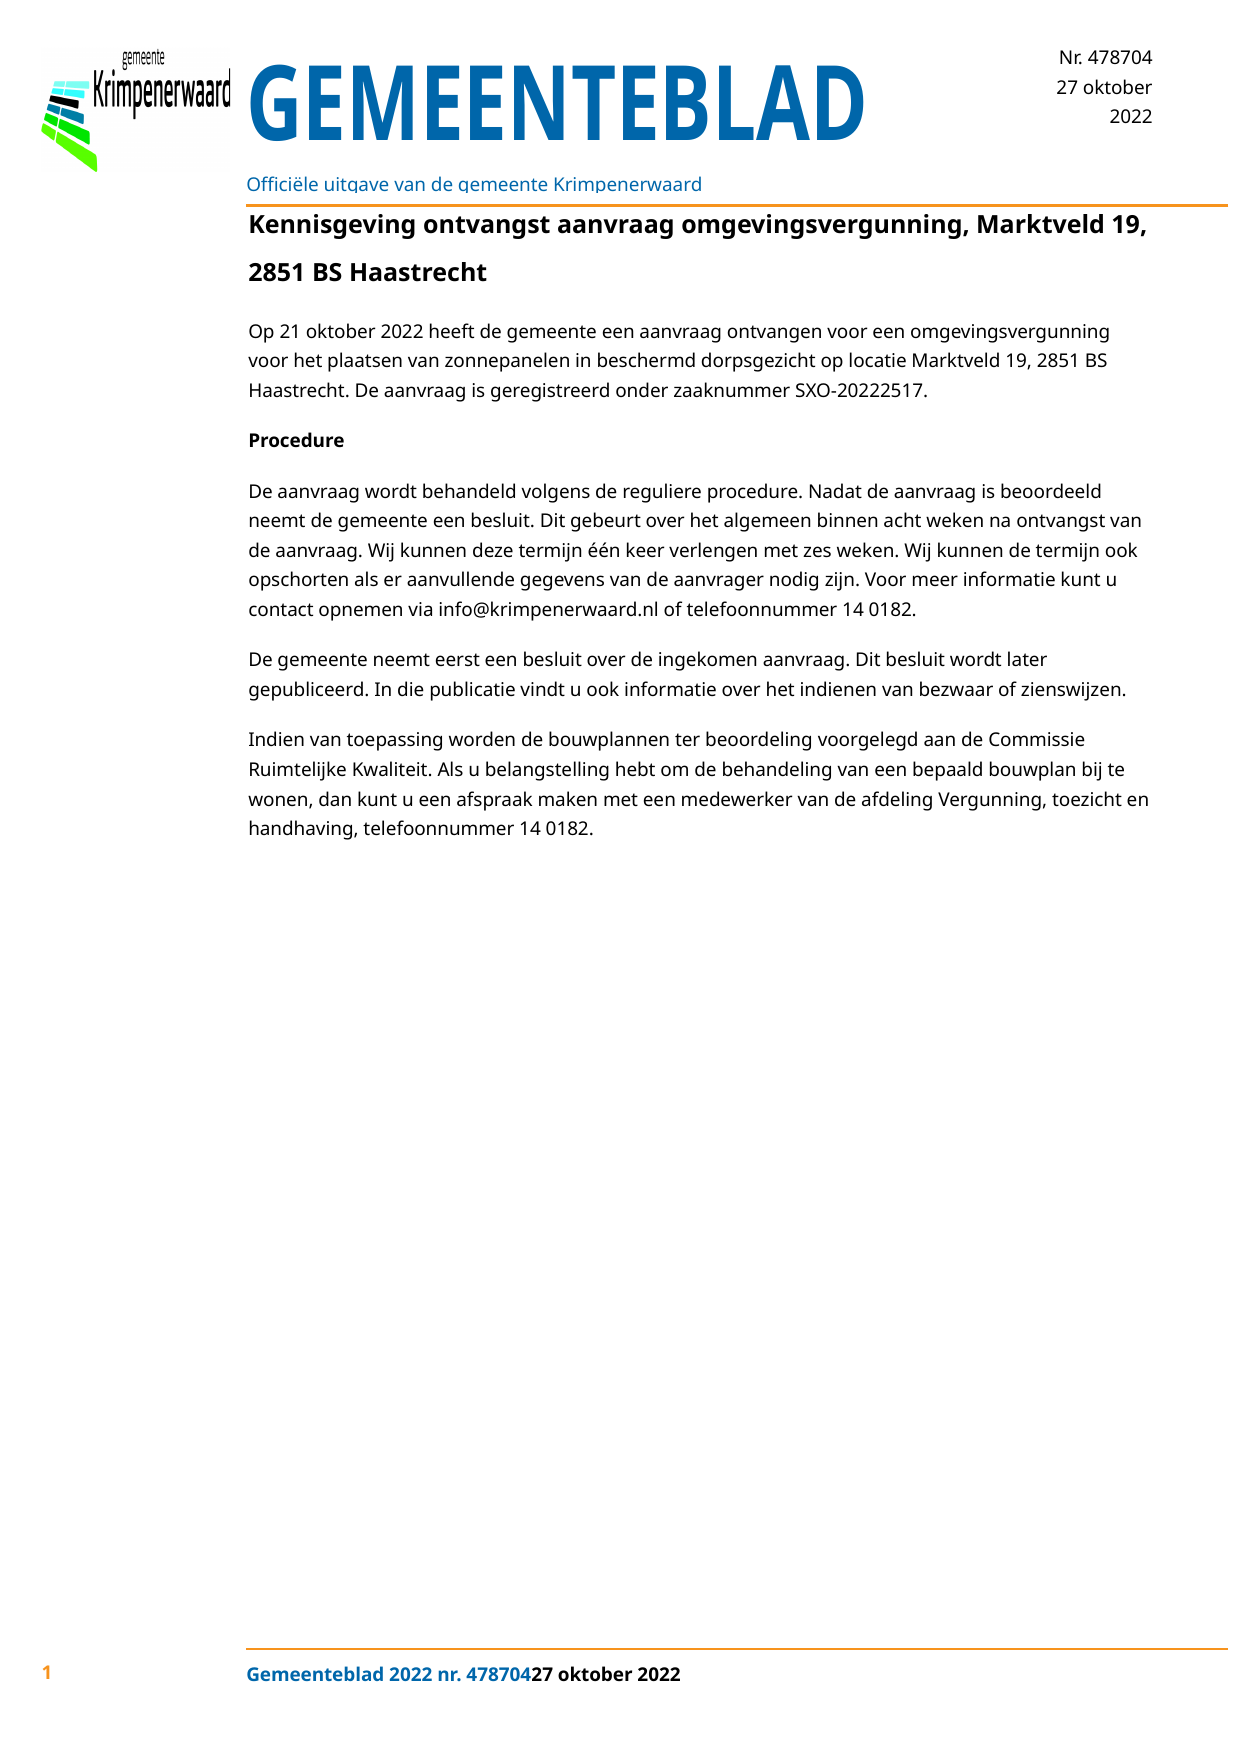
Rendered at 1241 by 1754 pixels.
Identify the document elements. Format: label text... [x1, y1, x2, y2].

text De aanvraag wordt behandeld volgens de reguliere procedure. Nadat de aanvraag is beoordeeld neemt de gemeente een besluit. Dit gebeurt over het algemeen binnen acht weken na ontvangst van de aanvraag. Wij kunnen deze termijn één keer verlengen met zes weken. Wij kunnen de termijn ook opschorten als er aanvullende gegevens van de aanvrager nodig zijn. Voor meer informatie kunt u contact opnemen via info@krimpenerwaard.nl of telefoonnummer 14 0182. [248, 478, 1152, 622]
text Indien van toepassing worden de bouwplannen ter beoordeling voorgelegd aan de Commissie Ruimtelijke Kwaliteit. Als u belangstelling hebt om de behandeling van een bepaald bouwplan bij te wonen, dan kunt u een afspraak maken met een medewerker van de afdeling Vergunning, toezicht en handhaving, telefoonnummer 14 0182. [248, 727, 1152, 841]
text Op 21 oktober 2022 heeft de gemeente een aanvraag ontvangen voor een omgevingsvergunning voor het plaatsen van zonnepanelen in beschermd dorpsgezicht op locatie Marktveld 19, 2851 BS Haastrecht. De aanvraag is geregistreerd onder zaaknummer SXO-20222517. [248, 318, 1152, 403]
picture [41, 47, 231, 172]
text De gemeente neemt eerst een besluit over de ingekomen aanvraag. Dit besluit wordt later gepubliceerd. In die publicatie vindt u ook informatie over het indienen van bezwaar of zienswijzen. [248, 647, 1152, 702]
text Procedure [248, 427, 1152, 453]
text Kennisgeving ontvangst aanvraag omgevingsvergunning, Marktveld 19, 2851 BS Haastrecht [248, 207, 1152, 288]
